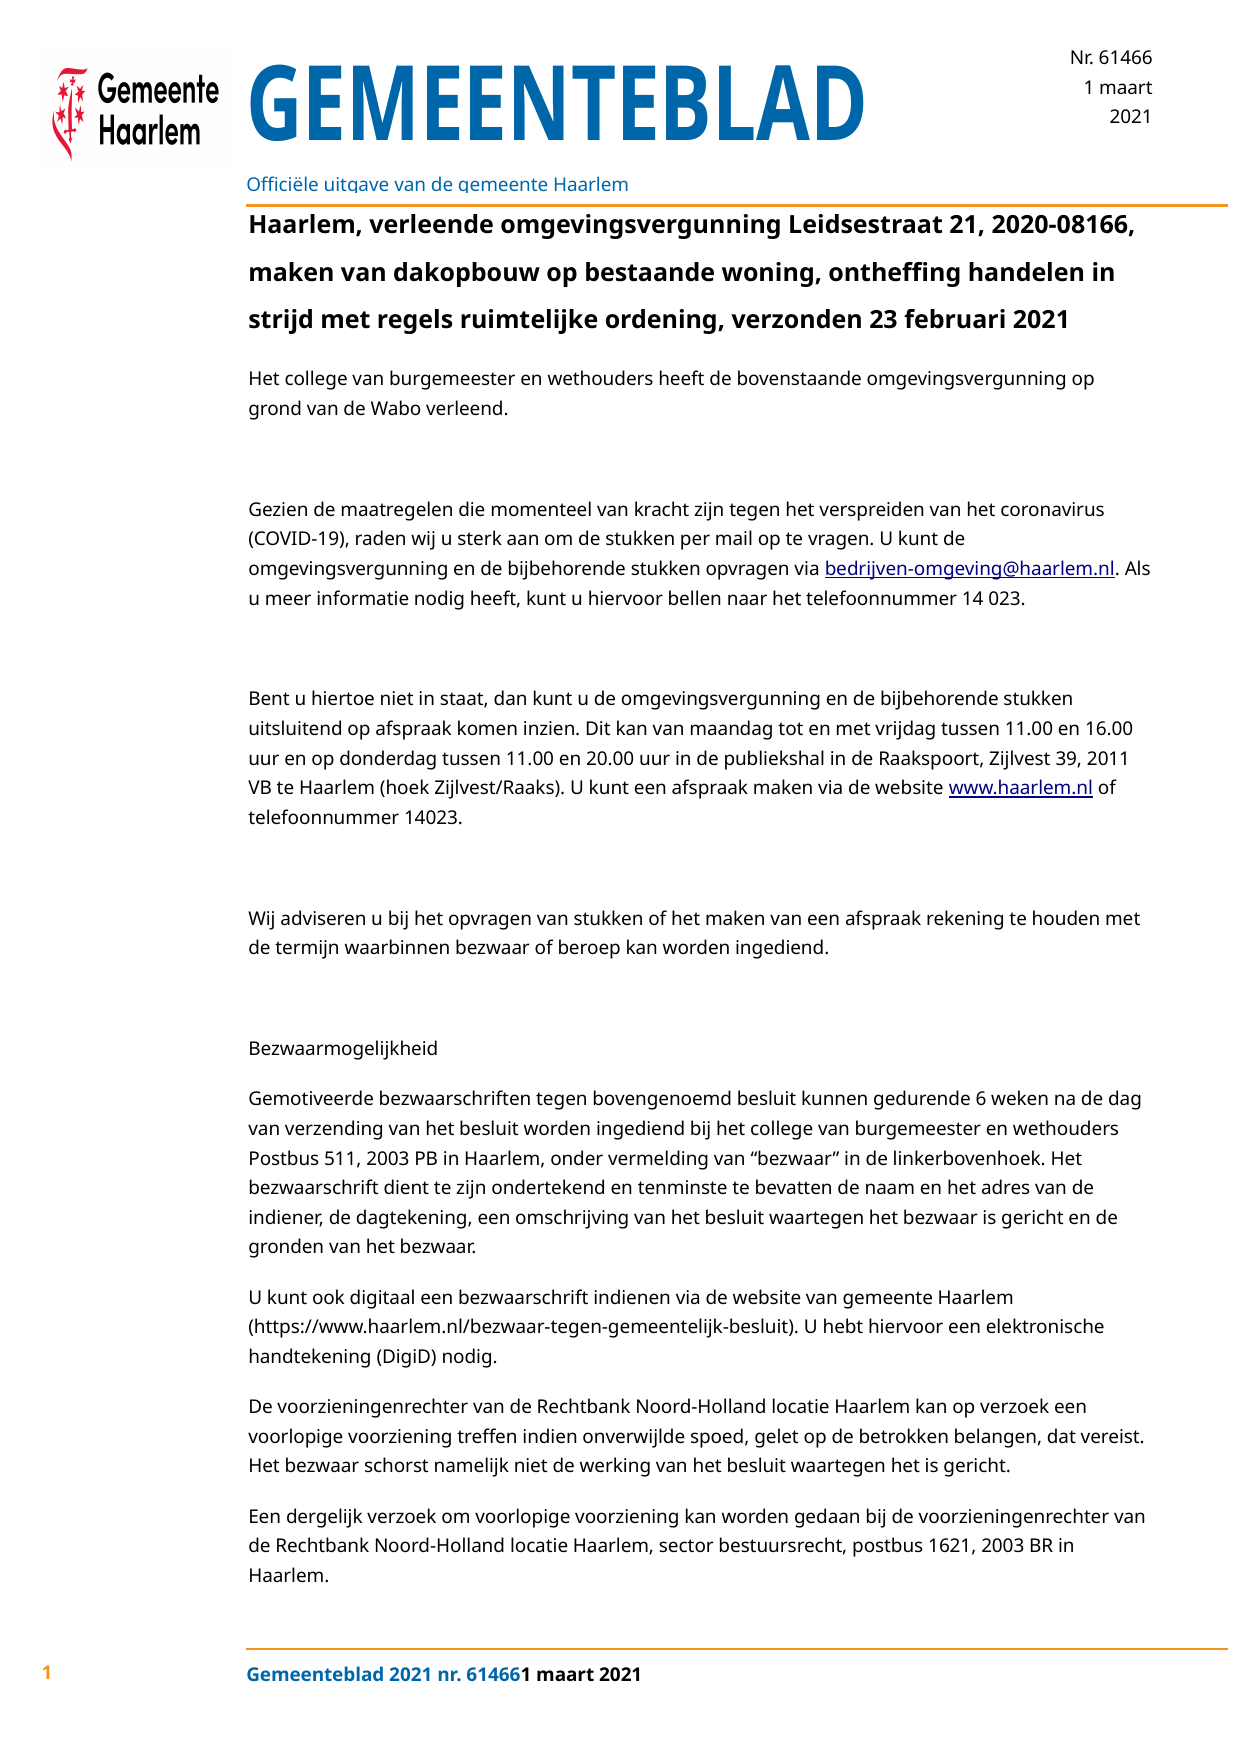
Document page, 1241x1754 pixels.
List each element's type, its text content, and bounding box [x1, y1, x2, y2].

text Bent u hiertoe niet in staat, dan kunt u de omgevingsvergunning en de bijbehorende stukken uitsluitend op afspraak komen inzien. Dit kan van maandag tot en met vrijdag tussen 11.00 en 16.00 uur en op donderdag tussen 11.00 en 20.00 uur in de publiekshal in de Raakspoort, Zijlvest 39, 2011 VB te Haarlem (hoek Zijlvest/Raaks). U kunt een afspraak maken via de website www.haarlem.nl of telefoonnummer 14023. [248, 686, 1152, 829]
text Het college van burgemeester en wethouders heeft de bovenstaande omgevingsvergunning op grond van de Wabo verleend. [248, 366, 1152, 421]
text De voorzieningenrechter van de Rechtbank Noord-Holland locatie Haarlem kan op verzoek een voorlopige voorziening treffen indien onverwijlde spoed, gelet op de betrokken belangen, dat vereist. Het bezwaar schorst namelijk niet de werking van het besluit waartegen het is gericht. [248, 1393, 1152, 1478]
text Bezwaarmogelijkheid [248, 1035, 1152, 1061]
text U kunt ook digitaal een bezwaarschrift indienen via de website van gemeente Haarlem (https://www.haarlem.nl/bezwaar-tegen-gemeentelijk-besluit). U hebt hiervoor een elektronische handtekening (DigiD) nodig. [248, 1284, 1152, 1369]
text Een dergelijk verzoek om voorlopige voorziening kan worden gedaan bij de voorzieningenrechter van de Rechtbank Noord-Holland locatie Haarlem, sector bestuursrecht, postbus 1621, 2003 BR in Haarlem. [248, 1503, 1152, 1588]
text Gemotiveerde bezwaarschriften tegen bovengenoemd besluit kunnen gedurende 6 weken na de dag van verzending van het besluit worden ingediend bij het college van burgemeester en wethouders Postbus 511, 2003 PB in Haarlem, onder vermelding van “bezwaar” in de linkerbovenhoek. Het bezwaarschrift dient te zijn ondertekend en tenminste te bevatten de naam en het adres van de indiener, de dagtekening, een omschrijving van het besluit waartegen het bezwaar is gericht en de gronden van het bezwaar. [248, 1086, 1152, 1259]
text Haarlem, verleende omgevingsvergunning Leidsestraat 21, 2020-08166, maken van dakopbouw op bestaande woning, ontheffing handelen in strijd met regels ruimtelijke ordening, verzonden 23 februari 2021 [248, 207, 1152, 336]
picture [41, 47, 231, 172]
text Gezien de maatregelen die momenteel van kracht zijn tegen het verspreiden van het coronavirus (COVID-19), raden wij u sterk aan om de stukken per mail op te vragen. U kunt de omgevingsvergunning en de bijbehorende stukken opvragen via bedrijven-omgeving@haarlem.nl. Als u meer informatie nodig heeft, kunt u hiervoor bellen naar het telefoonnummer 14 023. [248, 496, 1152, 610]
text Wij adviseren u bij het opvragen van stukken of het maken van een afspraak rekening te houden met de termijn waarbinnen bezwaar of beroep kan worden ingediend. [248, 905, 1152, 960]
